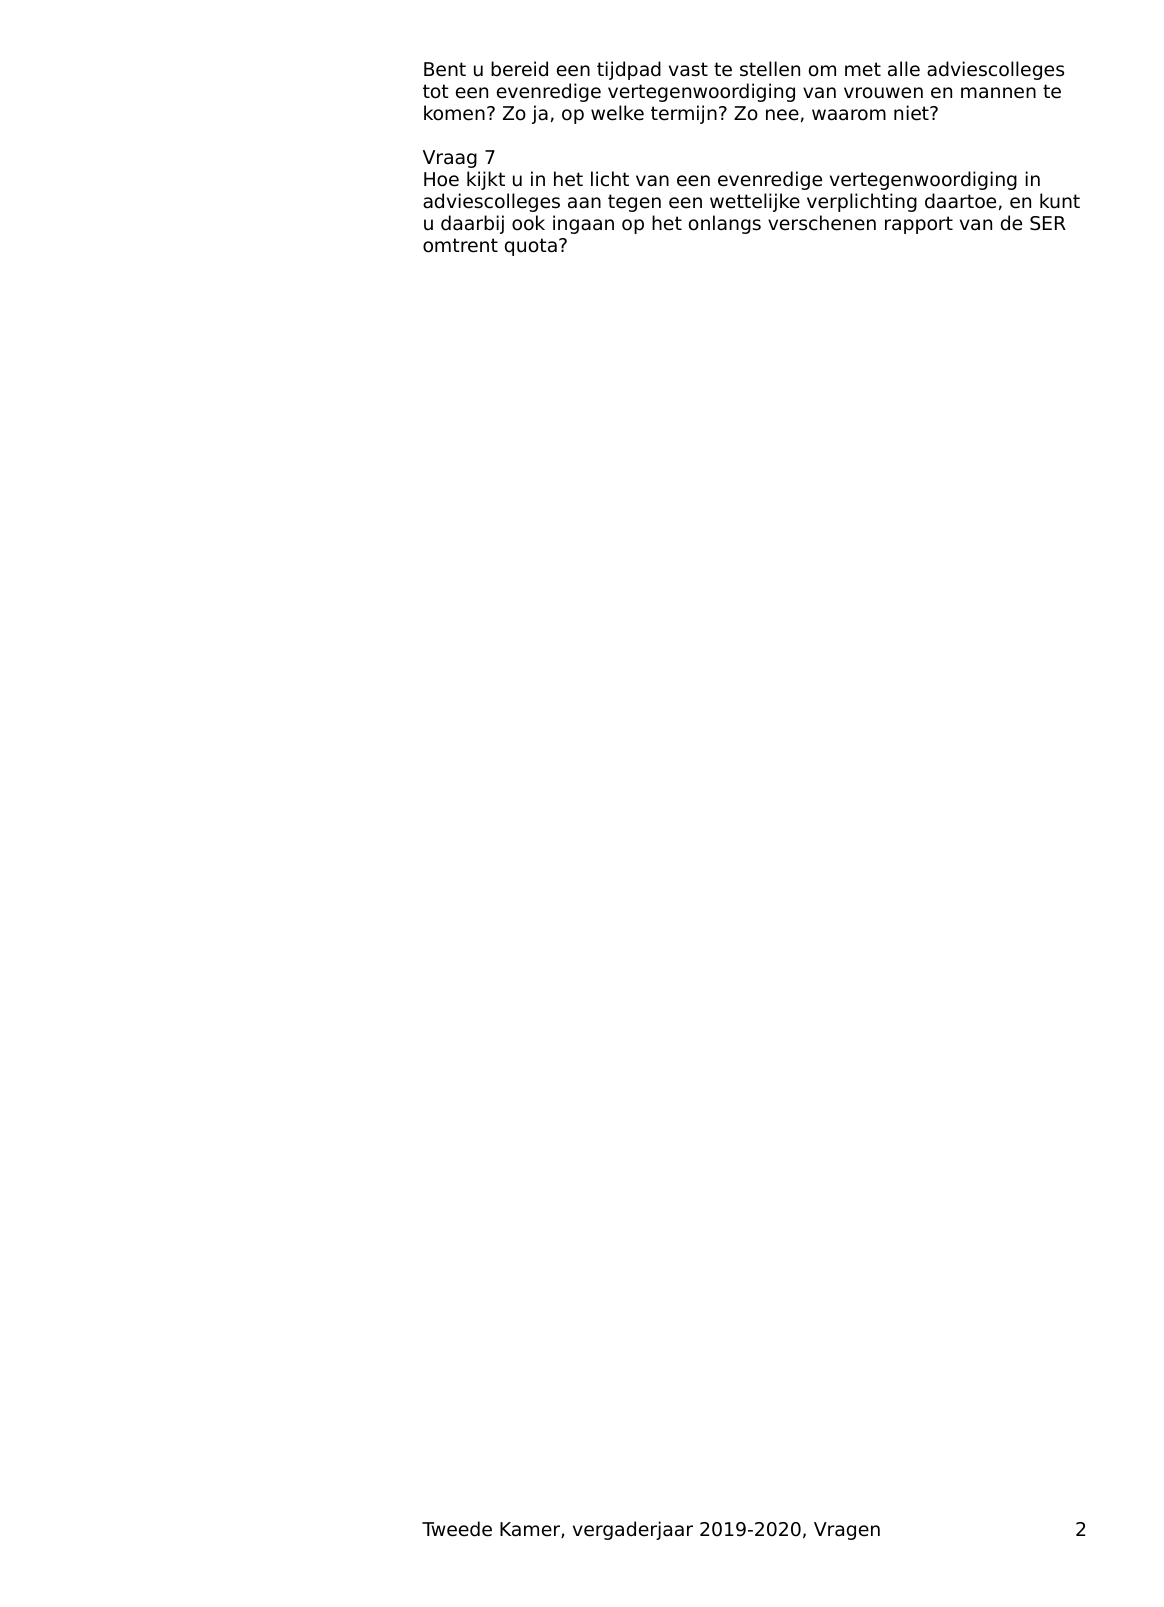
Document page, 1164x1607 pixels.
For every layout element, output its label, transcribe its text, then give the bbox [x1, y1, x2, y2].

text Bent u bereid een tijdpad vast te stellen om met alle adviescolleges tot een evenredige vertegenwoordiging van vrouwen en mannen te komen? Zo ja, op welke termijn? Zo nee, waarom niet? [422, 59, 1087, 125]
text Vraag 7 [422, 147, 1087, 169]
text Hoe kijkt u in het licht van een evenredige vertegenwoordiging in adviescolleges aan tegen een wettelijke verplichting daartoe, en kunt u daarbij ook ingaan op het onlangs verschenen rapport van de SER omtrent quota? [422, 169, 1087, 257]
